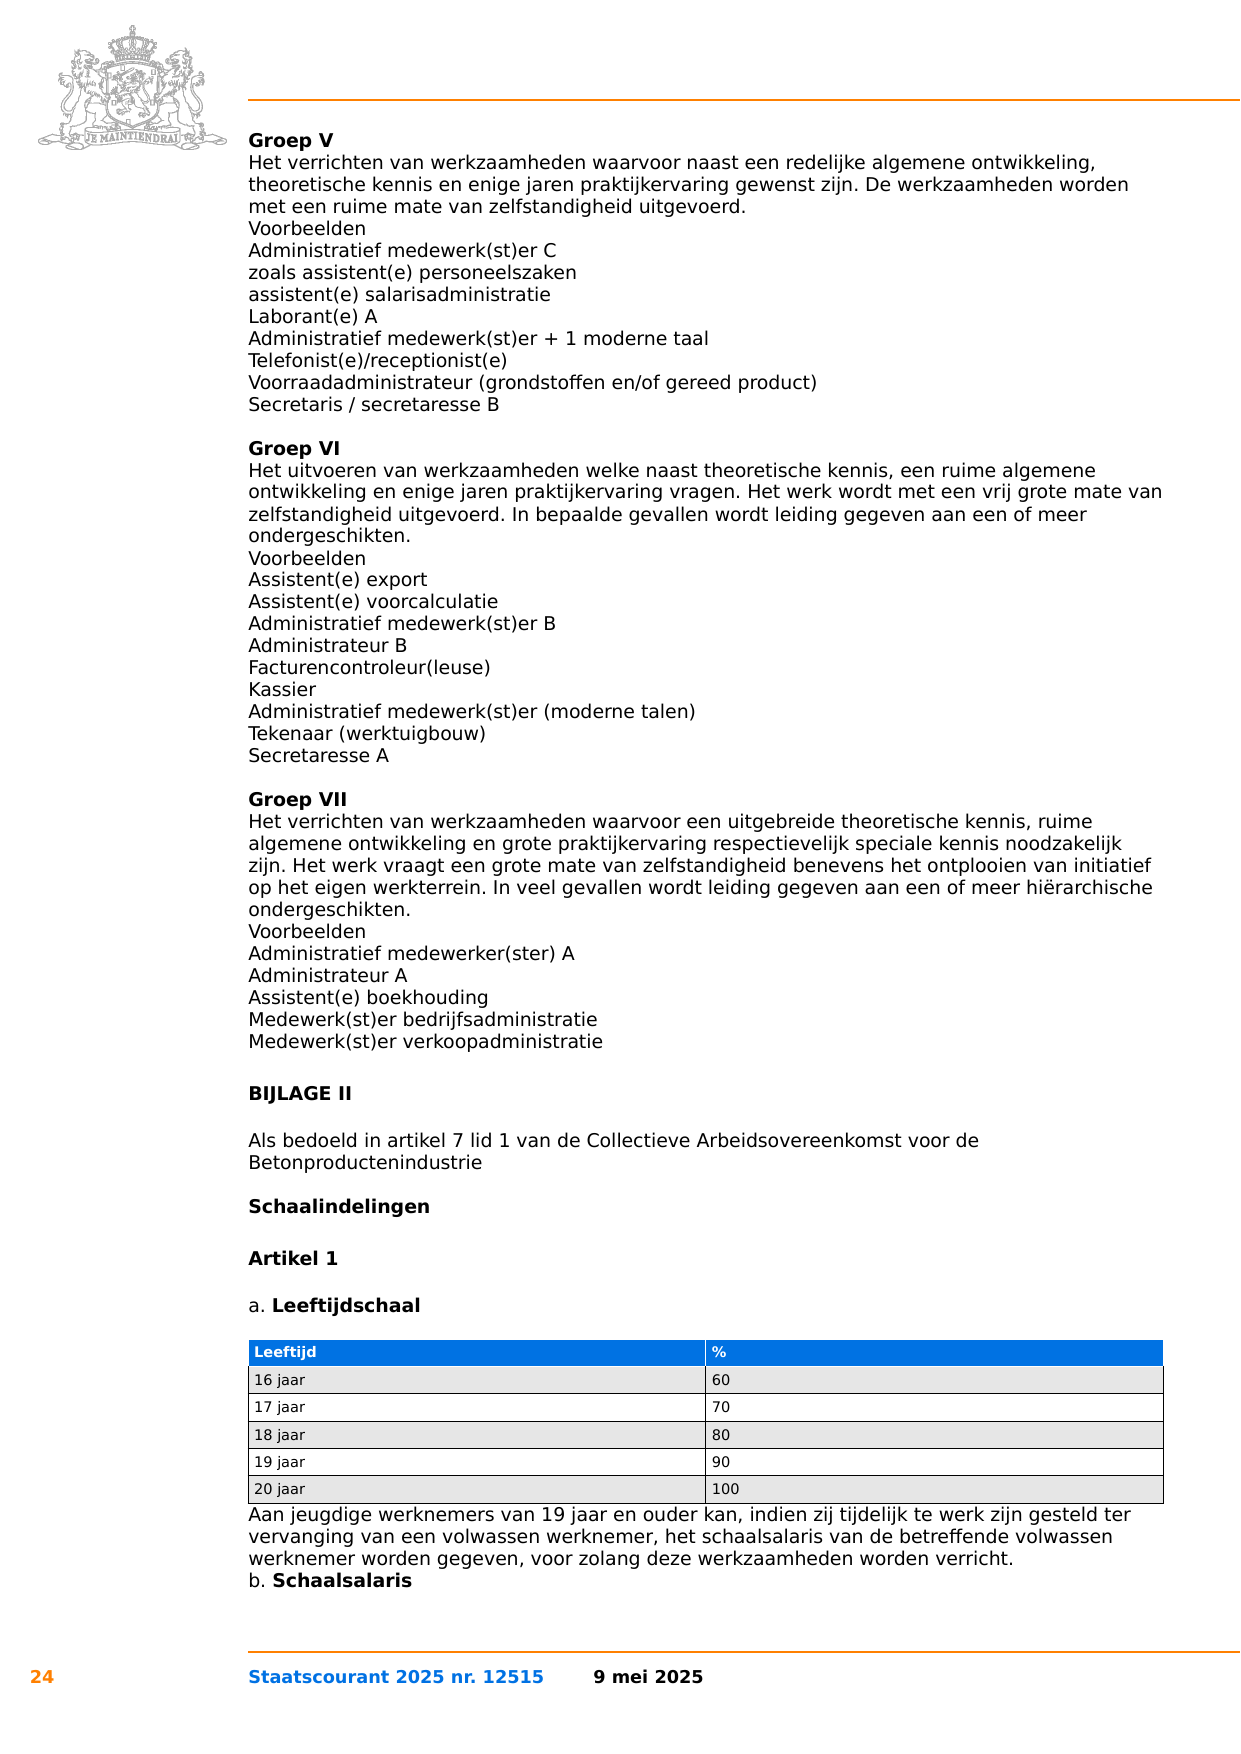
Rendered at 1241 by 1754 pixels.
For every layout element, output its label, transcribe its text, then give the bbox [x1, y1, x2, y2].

text assistent(e) salarisadministratie [248, 284, 1163, 306]
text zoals assistent(e) personeelszaken [248, 262, 1163, 284]
text Het verrichten van werkzaamheden waarvoor naast een redelijke algemene ontwikkeling, theoretische kennis en enige jaren praktijkervaring gewenst zijn. De werkzaamheden worden met een ruime mate van zelfstandigheid uitgevoerd. [248, 152, 1163, 218]
text Groep VII [248, 789, 1163, 811]
text Administratief medewerk(st)er C [248, 240, 1163, 262]
text Tekenaar (werktuigbouw) [248, 723, 1163, 745]
picture [38, 25, 227, 150]
text Facturencontroleur(leuse) [248, 657, 1163, 679]
text Voorbeelden [248, 921, 1163, 943]
table_cell 100 [706, 1476, 1163, 1503]
table_cell 60 [706, 1367, 1163, 1393]
text Telefonist(e)/receptionist(e) [248, 350, 1163, 372]
table_header Leeftijd [249, 1340, 705, 1366]
text b. Schaalsalaris [248, 1570, 1163, 1592]
table_cell 18 jaar [249, 1422, 705, 1448]
text Laborant(e) A [248, 306, 1163, 328]
text Het verrichten van werkzaamheden waarvoor een uitgebreide theoretische kennis, ruime algemene ontwikkeling en grote praktijkervaring respectievelijk speciale kennis noodzakelijk zijn. Het werk vraagt een grote mate van zelfstandigheid benevens het ontplooien van initiatief op het eigen werkterrein. In veel gevallen wordt leiding gegeven aan een of meer hiërarchische ondergeschikten. [248, 811, 1163, 921]
text Medewerk(st)er verkoopadministratie [248, 1031, 1163, 1053]
text Voorbeelden [248, 218, 1163, 240]
text Medewerk(st)er bedrijfsadministratie [248, 1009, 1163, 1031]
text Administratief medewerk(st)er + 1 moderne taal [248, 328, 1163, 350]
subtitle Artikel 1 [248, 1248, 1163, 1269]
text Als bedoeld in artikel 7 lid 1 van de Collectieve Arbeidsovereenkomst voor de Betonproductenindustrie [248, 1130, 1163, 1174]
text Aan jeugdige werknemers van 19 jaar en ouder kan, indien zij tijdelijk te werk zijn gesteld ter vervanging van een volwassen werknemer, het schaalsalaris van de betreffende volwassen werknemer worden gegeven, voor zolang deze werkzaamheden worden verricht. [248, 1504, 1163, 1570]
table_cell 16 jaar [249, 1367, 705, 1393]
table_cell 19 jaar [249, 1449, 705, 1475]
text Groep VI [248, 437, 1163, 459]
text Secretaris / secretaresse B [248, 394, 1163, 416]
text Administratief medewerk(st)er (moderne talen) [248, 701, 1163, 723]
table_header % [706, 1340, 1163, 1366]
text Assistent(e) voorcalculatie [248, 591, 1163, 613]
table_cell 17 jaar [249, 1394, 705, 1421]
text Groep V [248, 130, 1163, 152]
table_cell 70 [706, 1394, 1163, 1421]
text Administratief medewerk(st)er B [248, 613, 1163, 635]
text a. Leeftijdschaal [248, 1294, 1163, 1317]
text Schaalindelingen [248, 1196, 1163, 1218]
text Voorbeelden [248, 547, 1163, 569]
text Het uitvoeren van werkzaamheden welke naast theoretische kennis, een ruime algemene ontwikkeling en enige jaren praktijkervaring vragen. Het werk wordt met een vrij grote mate van zelfstandigheid uitgevoerd. In bepaalde gevallen wordt leiding gegeven aan een of meer ondergeschikten. [248, 459, 1163, 547]
table_cell 80 [706, 1422, 1163, 1448]
text Administrateur B [248, 635, 1163, 657]
table_cell 90 [706, 1449, 1163, 1475]
text Assistent(e) export [248, 569, 1163, 591]
table_cell 20 jaar [249, 1476, 705, 1503]
text Kassier [248, 679, 1163, 701]
text Administratief medewerker(ster) A [248, 943, 1163, 965]
text Secretaresse A [248, 745, 1163, 767]
text Administrateur A [248, 965, 1163, 987]
text Voorraadadministrateur (grondstoffen en/of gereed product) [248, 372, 1163, 394]
text Assistent(e) boekhouding [248, 987, 1163, 1009]
subtitle BIJLAGE II [248, 1083, 1163, 1105]
